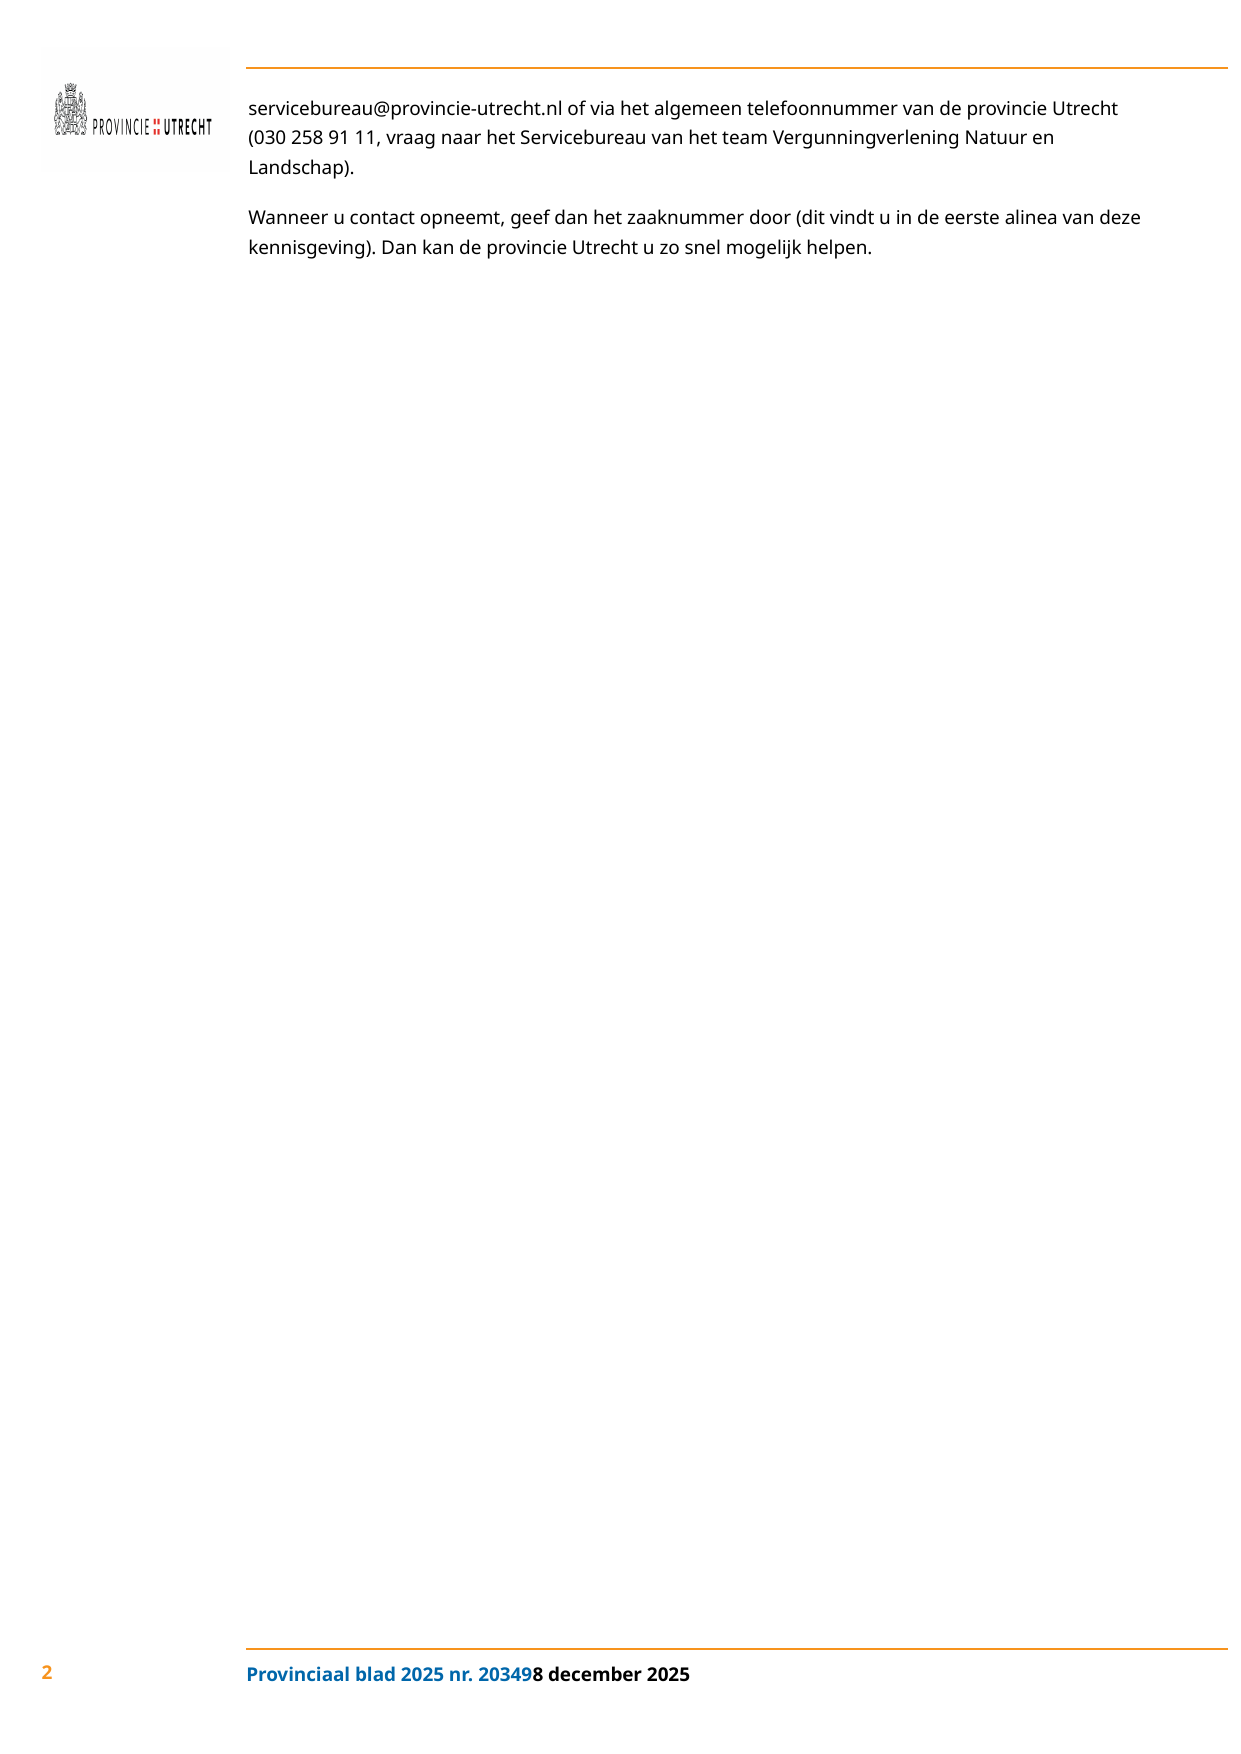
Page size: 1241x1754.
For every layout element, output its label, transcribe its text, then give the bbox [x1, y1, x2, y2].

picture [41, 47, 231, 172]
text Wanneer u contact opneemt, geef dan het zaaknummer door (dit vindt u in de eerste alinea van deze kennisgeving). Dan kan de provincie Utrecht u zo snel mogelijk helpen. [248, 204, 1152, 260]
text servicebureau@provincie-utrecht.nl of via het algemeen telefoonnummer van de provincie Utrecht (030 258 91 11, vraag naar het Servicebureau van het team Vergunningverlening Natuur en Landschap). [248, 95, 1152, 180]
